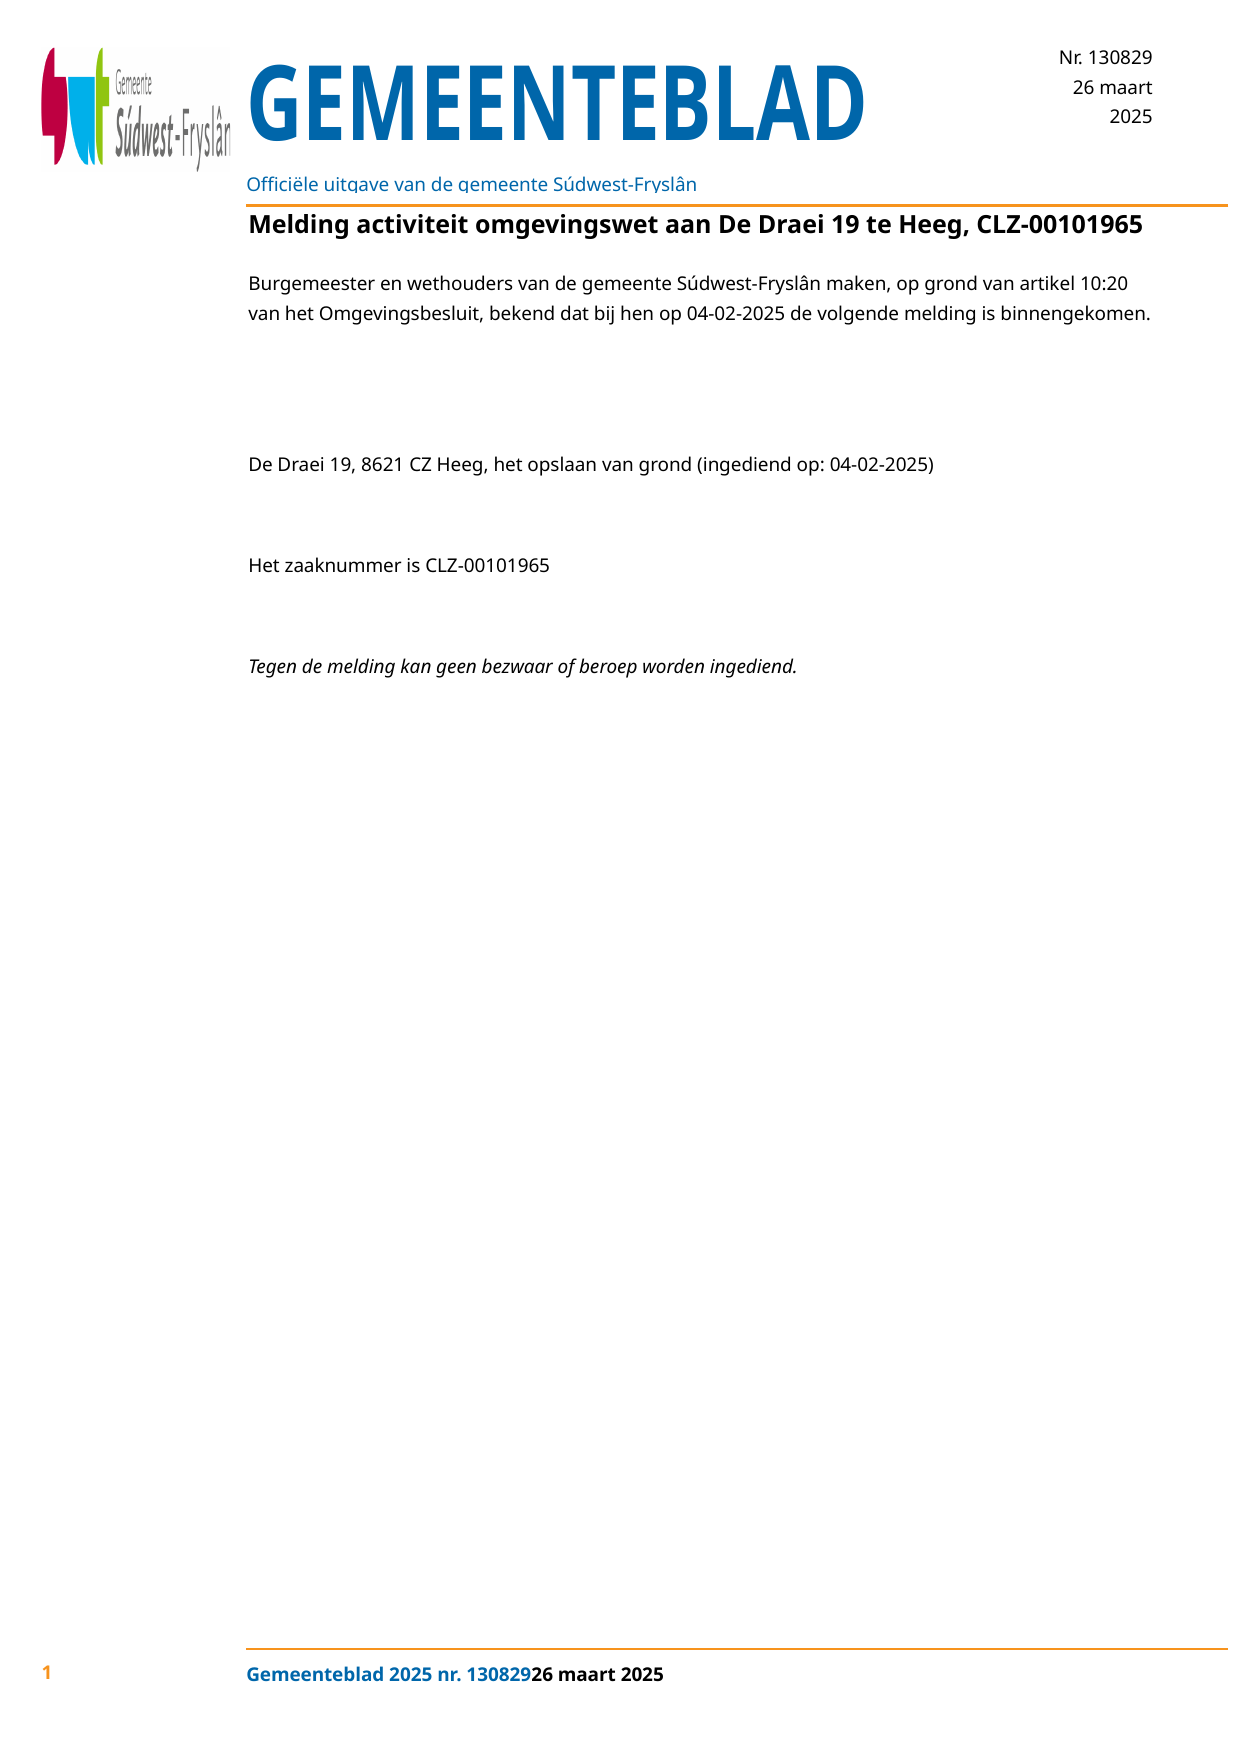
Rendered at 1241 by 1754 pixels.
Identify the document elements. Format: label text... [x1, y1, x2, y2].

text Tegen de melding kan geen bezwaar of beroep worden ingediend. [248, 653, 1152, 678]
text Melding activiteit omgevingswet aan De Draei 19 te Heeg, CLZ-00101965 [248, 207, 1152, 241]
picture [41, 47, 231, 172]
text Het zaaknummer is CLZ-00101965 [248, 552, 1152, 578]
text De Draei 19, 8621 CZ Heeg, het opslaan van grond (ingediend op: 04-02-2025) [248, 451, 1152, 477]
text Burgemeester en wethouders van de gemeente Súdwest-Fryslân maken, op grond van artikel 10:20 van het Omgevingsbesluit, bekend dat bij hen op 04-02-2025 de volgende melding is binnengekomen. [248, 270, 1152, 326]
